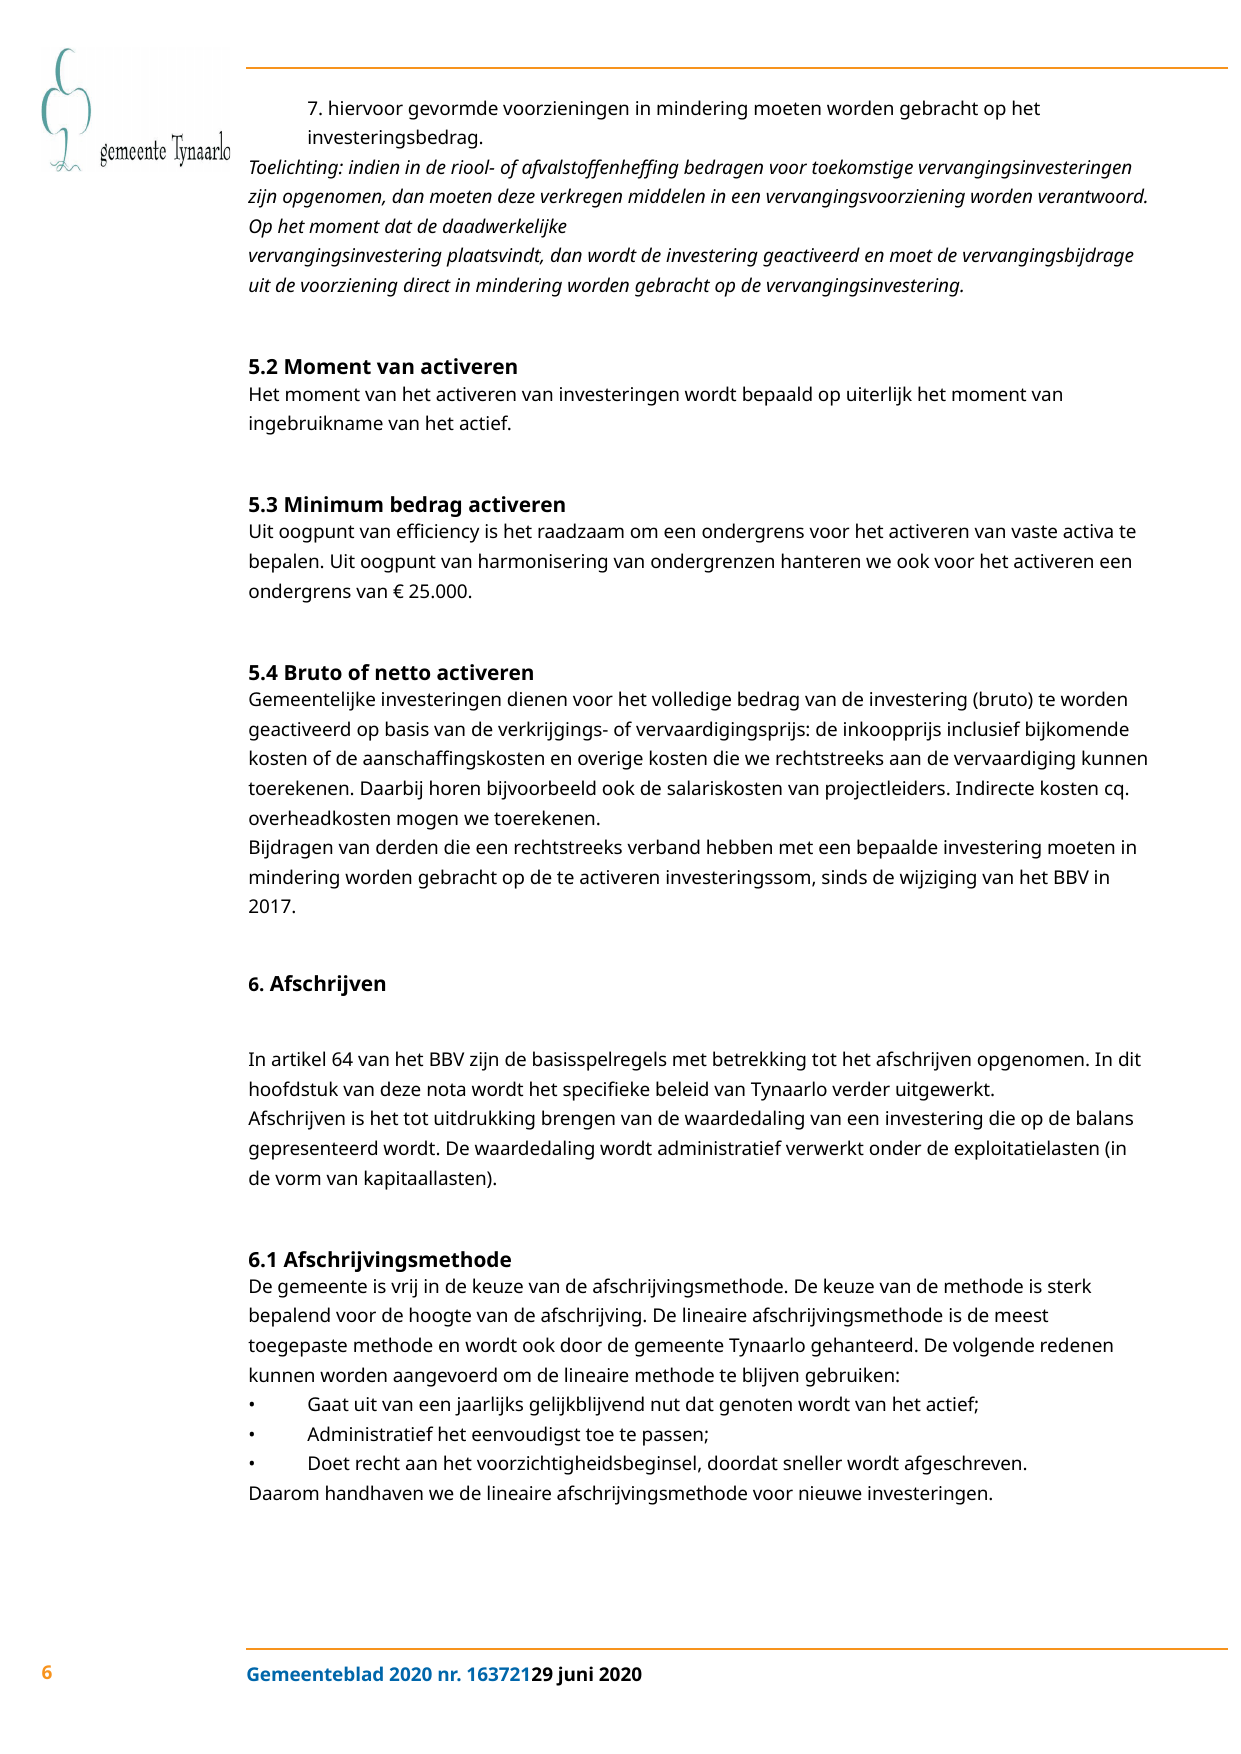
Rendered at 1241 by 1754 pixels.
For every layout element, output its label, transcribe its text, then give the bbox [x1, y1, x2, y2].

text 6. Afschrijven [248, 969, 1152, 997]
text Het moment van het activeren van investeringen wordt bepaald op uiterlijk het moment van ingebruikname van het actief. [248, 381, 1152, 436]
list Administratief het eenvoudigst toe te passen; [248, 1421, 1152, 1447]
text 5.3 Minimum bedrag activeren [248, 490, 1152, 519]
text De gemeente is vrij in de keuze van de afschrijvingsmethode. De keuze van de methode is sterk bepalend voor de hoogte van de afschrijving. De lineaire afschrijvingsmethode is de meest toegepaste methode en wordt ook door de gemeente Tynaarlo gehanteerd. De volgende redenen kunnen worden aangevoerd om de lineaire methode te blijven gebruiken: [248, 1273, 1152, 1388]
list Gaat uit van een jaarlijks gelijkblijvend nut dat genoten wordt van het actief; [248, 1391, 1152, 1417]
list 7. hiervoor gevormde voorzieningen in mindering moeten worden gebracht op het investeringsbedrag. [248, 95, 1152, 150]
text Uit oogpunt van efficiency is het raadzaam om een ondergrens voor het activeren van vaste activa te bepalen. Uit oogpunt van harmonisering van ondergrenzen hanteren we ook voor het activeren een ondergrens van € 25.000. [248, 519, 1152, 604]
picture [41, 47, 231, 172]
text 5.2 Moment van activeren [248, 352, 1152, 381]
text Gemeentelijke investeringen dienen voor het volledige bedrag van de investering (bruto) te worden geactiveerd op basis van de verkrijgings- of vervaardigingsprijs: de inkoopprijs inclusief bijkomende kosten of de aanschaffingskosten en overige kosten die we rechtstreeks aan de vervaardiging kunnen toerekenen. Daarbij horen bijvoorbeeld ook de salariskosten van projectleiders. Indirecte kosten cq. overheadkosten mogen we toerekenen. [248, 686, 1152, 830]
text Daarom handhaven we de lineaire afschrijvingsmethode voor nieuwe investeringen. [248, 1480, 1152, 1506]
list Doet recht aan het voorzichtigheidsbeginsel, doordat sneller wordt afgeschreven. [248, 1451, 1152, 1476]
text 5.4 Bruto of netto activeren [248, 658, 1152, 686]
text In artikel 64 van het BBV zijn de basisspelregels met betrekking tot het afschrijven opgenomen. In dit hoofdstuk van deze nota wordt het specifieke beleid van Tynaarlo verder uitgewerkt. [248, 1046, 1152, 1102]
text Toelichting: indien in de riool- of afvalstoffenheffing bedragen voor toekomstige vervangingsinvesteringen zijn opgenomen, dan moeten deze verkregen middelen in een vervangingsvoorziening worden verantwoord. Op het moment dat de daadwerkelijke [248, 154, 1152, 239]
text vervangingsinvestering plaatsvindt, dan wordt de investering geactiveerd en moet de vervangingsbijdrage uit de voorziening direct in mindering worden gebracht op de vervangingsinvestering. [248, 243, 1152, 298]
text Afschrijven is het tot uitdrukking brengen van de waardedaling van een investering die op de balans gepresenteerd wordt. De waardedaling wordt administratief verwerkt onder de exploitatielasten (in de vorm van kapitaallasten). [248, 1106, 1152, 1190]
text 6.1 Afschrijvingsmethode [248, 1245, 1152, 1273]
text Bijdragen van derden die een rechtstreeks verband hebben met een bepaalde investering moeten in mindering worden gebracht op de te activeren investeringssom, sinds de wijziging van het BBV in 2017. [248, 834, 1152, 919]
